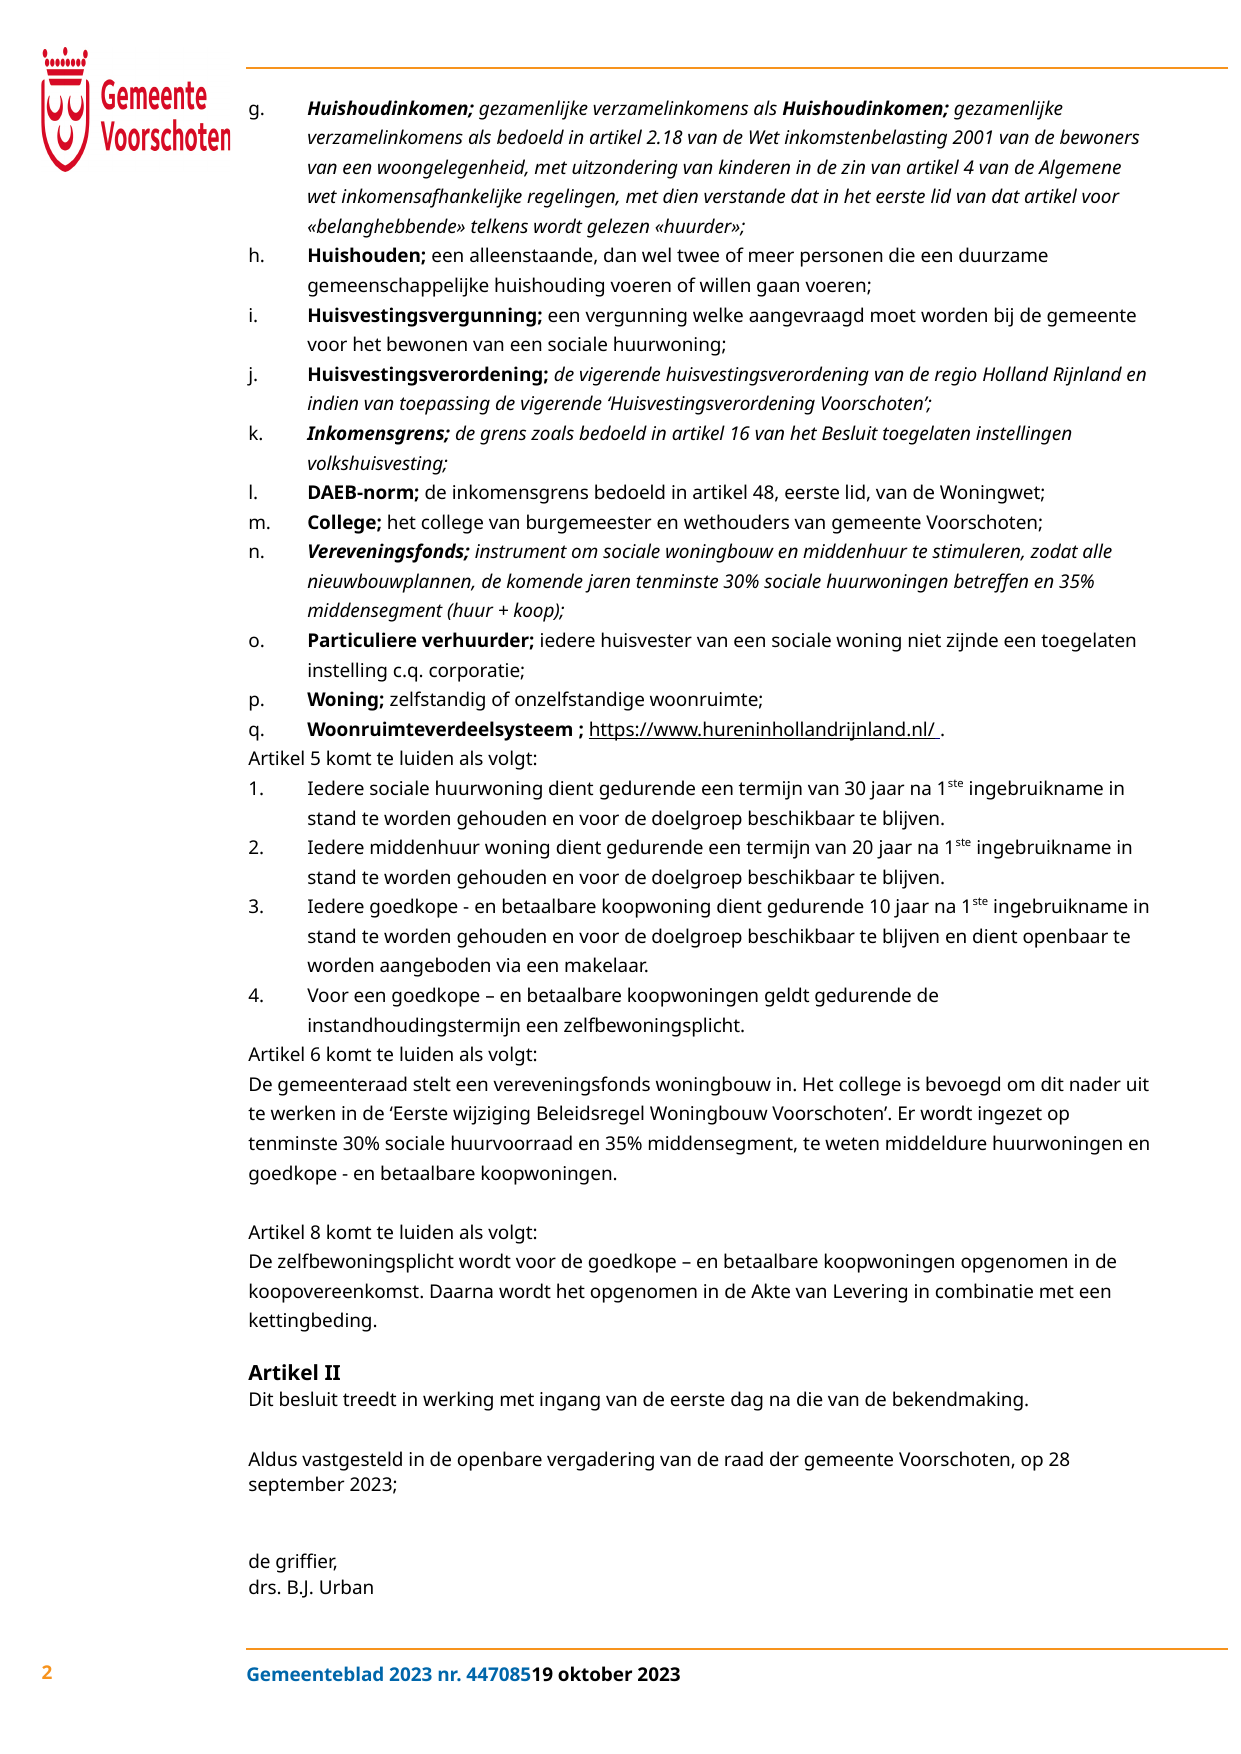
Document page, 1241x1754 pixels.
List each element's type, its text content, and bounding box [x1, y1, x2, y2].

text Dit besluit treedt in werking met ingang van de eerste dag na die van de bekendmaking. [248, 1387, 1152, 1412]
text de griffier, [248, 1549, 1152, 1574]
text Artikel 6 komt te luiden als volgt: [248, 1041, 1152, 1067]
text De zelfbewoningsplicht wordt voor de goedkope – en betaalbare koopwoningen opgenomen in de koopovereenkomst. Daarna wordt het opgenomen in de Akte van Levering in combinatie met een kettingbeding. [248, 1248, 1152, 1333]
list Huisvestingsvergunning; een vergunning welke aangevraagd moet worden bij de gemeente voor het bewonen van een sociale huurwoning; [248, 302, 1152, 357]
list Woonruimteverdeelsysteem ; https://www.hureninhollandrijnland.nl/ . [248, 716, 1152, 742]
list Huishoudinkomen; gezamenlijke verzamelinkomens als Huishoudinkomen; gezamenlijke verzamelinkomens als bedoeld in artikel 2.18 van de Wet inkomstenbelasting 2001 van de bewoners van een woongelegenheid, met uitzondering van kinderen in de zin van artikel 4 van de Algemene wet inkomensafhankelijke regelingen, met dien verstande dat in het eerste lid van dat artikel voor «belanghebbende» telkens wordt gelezen «huurder»; [248, 95, 1152, 239]
list Iedere goedkope - en betaalbare koopwoning dient gedurende 10 jaar na 1ste ingebruikname in stand te worden gehouden en voor de doelgroep beschikbaar te blijven en dient openbaar te worden aangeboden via een makelaar. [248, 893, 1152, 978]
list DAEB‐norm; de inkomensgrens bedoeld in artikel 48, eerste lid, van de Woningwet; [248, 479, 1152, 505]
text Artikel 8 komt te luiden als volgt: [248, 1219, 1152, 1245]
list Vereveningsfonds; instrument om sociale woningbouw en middenhuur te stimuleren, zodat alle nieuwbouwplannen, de komende jaren tenminste 30% sociale huurwoningen betreffen en 35% middensegment (huur + koop); [248, 538, 1152, 623]
list Huishouden; een alleenstaande, dan wel twee of meer personen die een duurzame gemeenschappelijke huishouding voeren of willen gaan voeren; [248, 243, 1152, 298]
text Aldus vastgesteld in de openbare vergadering van de raad der gemeente Voorschoten, op 28 september 2023; [248, 1446, 1152, 1497]
list College; het college van burgemeester en wethouders van gemeente Voorschoten; [248, 509, 1152, 535]
list Iedere middenhuur woning dient gedurende een termijn van 20 jaar na 1ste ingebruikname in stand te worden gehouden en voor de doelgroep beschikbaar te blijven. [248, 834, 1152, 890]
list Huisvestingsverordening; de vigerende huisvestingsverordening van de regio Holland Rijnland en indien van toepassing de vigerende ‘Huisvestingsverordening Voorschoten’; [248, 361, 1152, 416]
text Artikel 5 komt te luiden als volgt: [248, 746, 1152, 771]
text De gemeenteraad stelt een vereveningsfonds woningbouw in. Het college is bevoegd om dit nader uit te werken in de ‘Eerste wijziging Beleidsregel Woningbouw Voorschoten’. Er wordt ingezet op tenminste 30% sociale huurvoorraad en 35% middensegment, te weten middeldure huurwoningen en goedkope - en betaalbare koopwoningen. [248, 1071, 1152, 1186]
text Artikel II [248, 1358, 1152, 1387]
list Woning; zelfstandig of onzelfstandige woonruimte; [248, 686, 1152, 712]
list Voor een goedkope – en betaalbare koopwoningen geldt gedurende de instandhoudingstermijn een zelfbewoningsplicht. [248, 982, 1152, 1038]
text drs. B.J. Urban [248, 1574, 1152, 1600]
list Iedere sociale huurwoning dient gedurende een termijn van 30 jaar na 1ste ingebruikname in stand te worden gehouden en voor de doelgroep beschikbaar te blijven. [248, 775, 1152, 831]
picture [41, 47, 231, 172]
list Particuliere verhuurder; iedere huisvester van een sociale woning niet zijnde een toegelaten instelling c.q. corporatie; [248, 627, 1152, 683]
list Inkomensgrens; de grens zoals bedoeld in artikel 16 van het Besluit toegelaten instellingen volkshuisvesting; [248, 420, 1152, 476]
